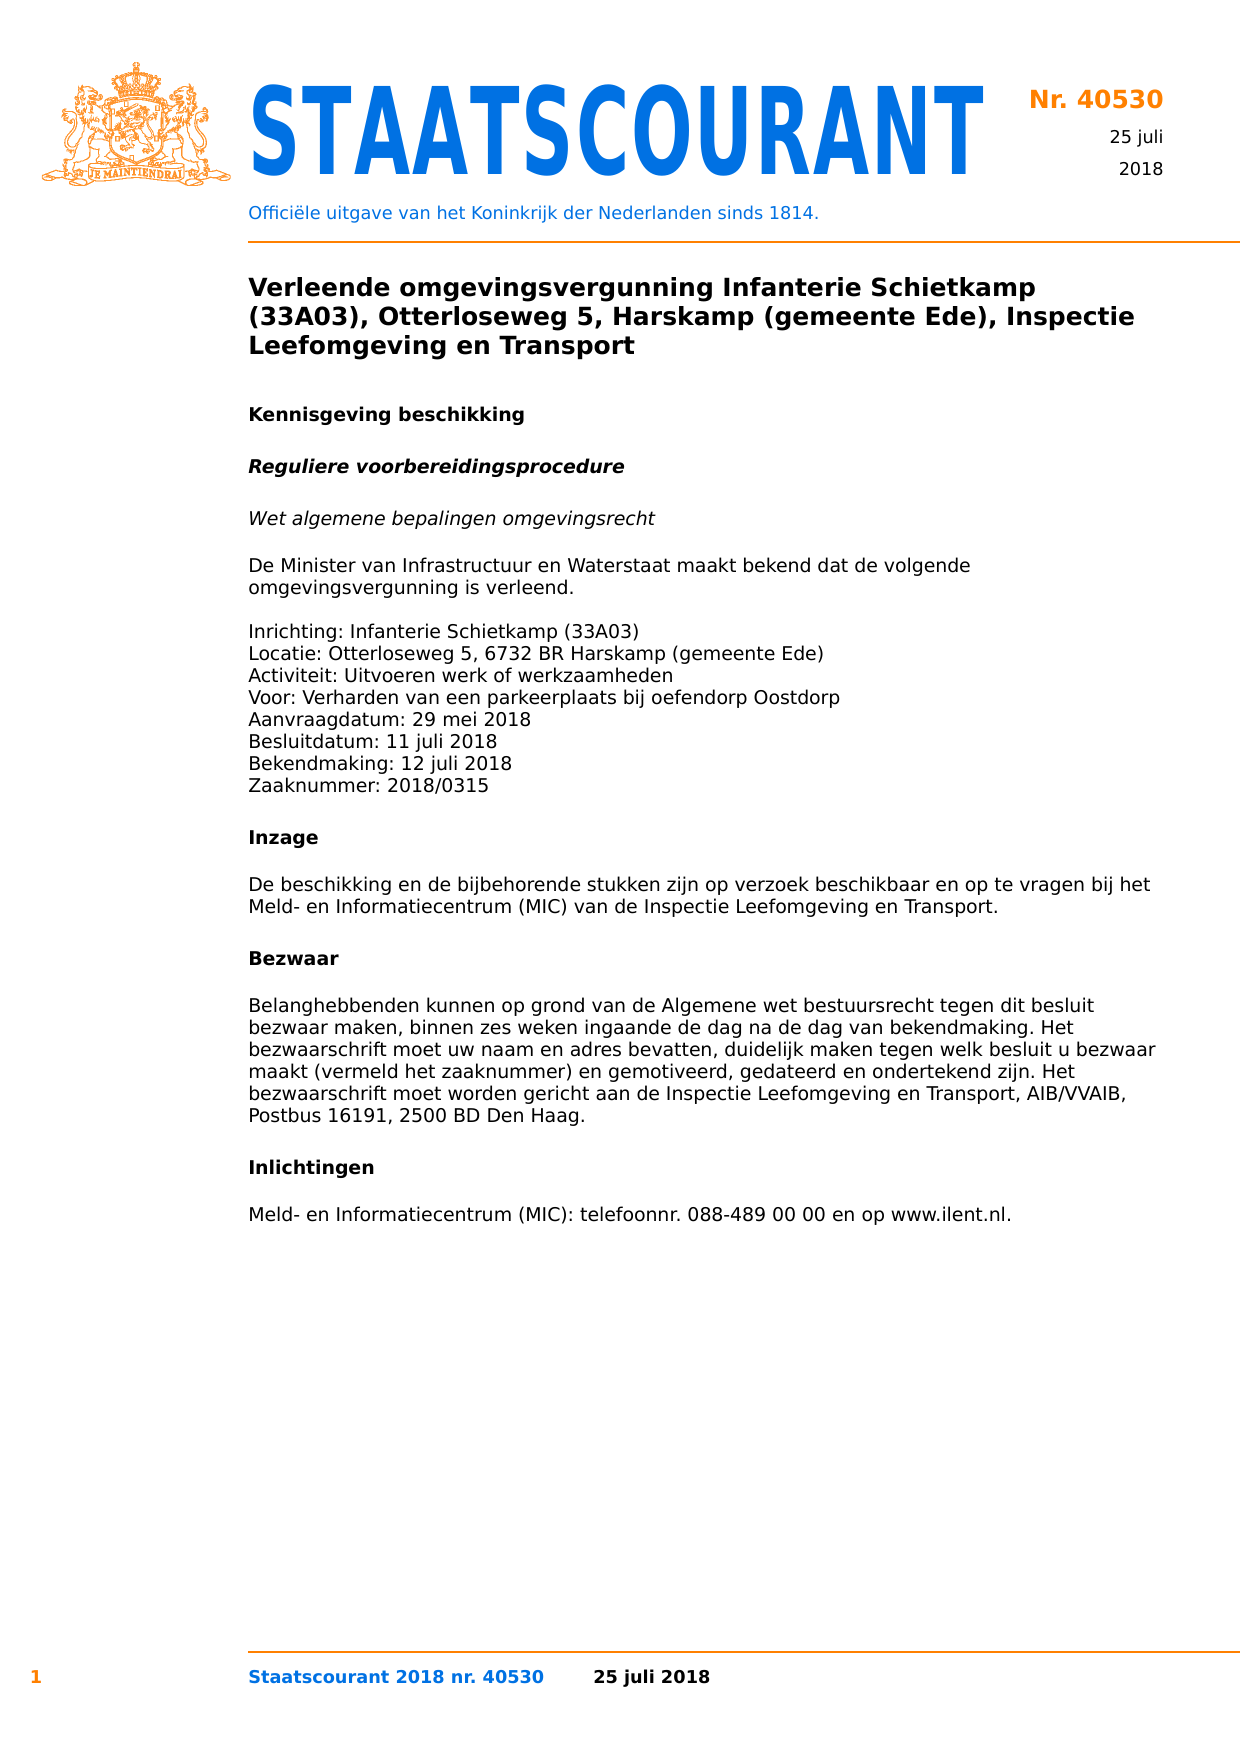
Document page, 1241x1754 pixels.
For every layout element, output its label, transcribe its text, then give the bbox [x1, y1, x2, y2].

table_header Nr. 40530 [998, 62, 1240, 121]
text Bekendmaking: 12 juli 2018 [248, 753, 1163, 775]
text De beschikking en de bijbehorende stukken zijn op verzoek beschikbaar en op te vragen bij het Meld- en Informatiecentrum (MIC) van de Inspectie Leefomgeving en Transport. [248, 874, 1163, 918]
subtitle Inzage [248, 827, 1163, 849]
text Belanghebbenden kunnen op grond van de Algemene wet bestuursrecht tegen dit besluit bezwaar maken, binnen zes weken ingaande de dag na de dag van bekendmaking. Het bezwaarschrift moet uw naam en adres bevatten, duidelijk maken tegen welk besluit u bezwaar maakt (vermeld het zaaknummer) en gemotiveerd, gedateerd en ondertekend zijn. Het bezwaarschrift moet worden gericht aan de Inspectie Leefomgeving en Transport, AIB/VVAIB, Postbus 16191, 2500 BD Den Haag. [248, 995, 1163, 1127]
text De Minister van Infrastructuur en Waterstaat maakt bekend dat de volgende omgevingsvergunning is verleend. [248, 555, 1163, 599]
picture [41, 62, 231, 186]
text Inrichting: Infanterie Schietkamp (33A03) [248, 621, 1163, 643]
table_header STAATSCOURANT [248, 62, 998, 203]
text Aanvraagdatum: 29 mei 2018 [248, 709, 1163, 731]
table_cell Officiële uitgave van het Koninkrijk der Nederlanden sinds 1814. [248, 203, 1240, 241]
subtitle Reguliere voorbereidingsprocedure [248, 456, 1163, 478]
table_cell 2018 [998, 153, 1240, 203]
text Meld- en Informatiecentrum (MIC): telefoonnr. 088-489 00 00 en op www.ilent.nl. [248, 1204, 1163, 1226]
table_header [25, 62, 248, 241]
table_cell 25 juli [998, 121, 1240, 153]
subtitle Wet algemene bepalingen omgevingsrecht [248, 508, 1163, 530]
text Locatie: Otterloseweg 5, 6732 BR Harskamp (gemeente Ede) [248, 643, 1163, 665]
subtitle Kennisgeving beschikking [248, 404, 1163, 426]
text Zaaknummer: 2018/0315 [248, 775, 1163, 797]
text Besluitdatum: 11 juli 2018 [248, 731, 1163, 753]
text Voor: Verharden van een parkeerplaats bij oefendorp Oostdorp [248, 687, 1163, 709]
text Activiteit: Uitvoeren werk of werkzaamheden [248, 665, 1163, 687]
subtitle Verleende omgevingsvergunning Infanterie Schietkamp (33A03), Otterloseweg 5, Harskamp (gemeente Ede), Inspectie Leefomgeving en Transport [248, 273, 1163, 361]
subtitle Bezwaar [248, 948, 1163, 970]
subtitle Inlichtingen [248, 1157, 1163, 1179]
